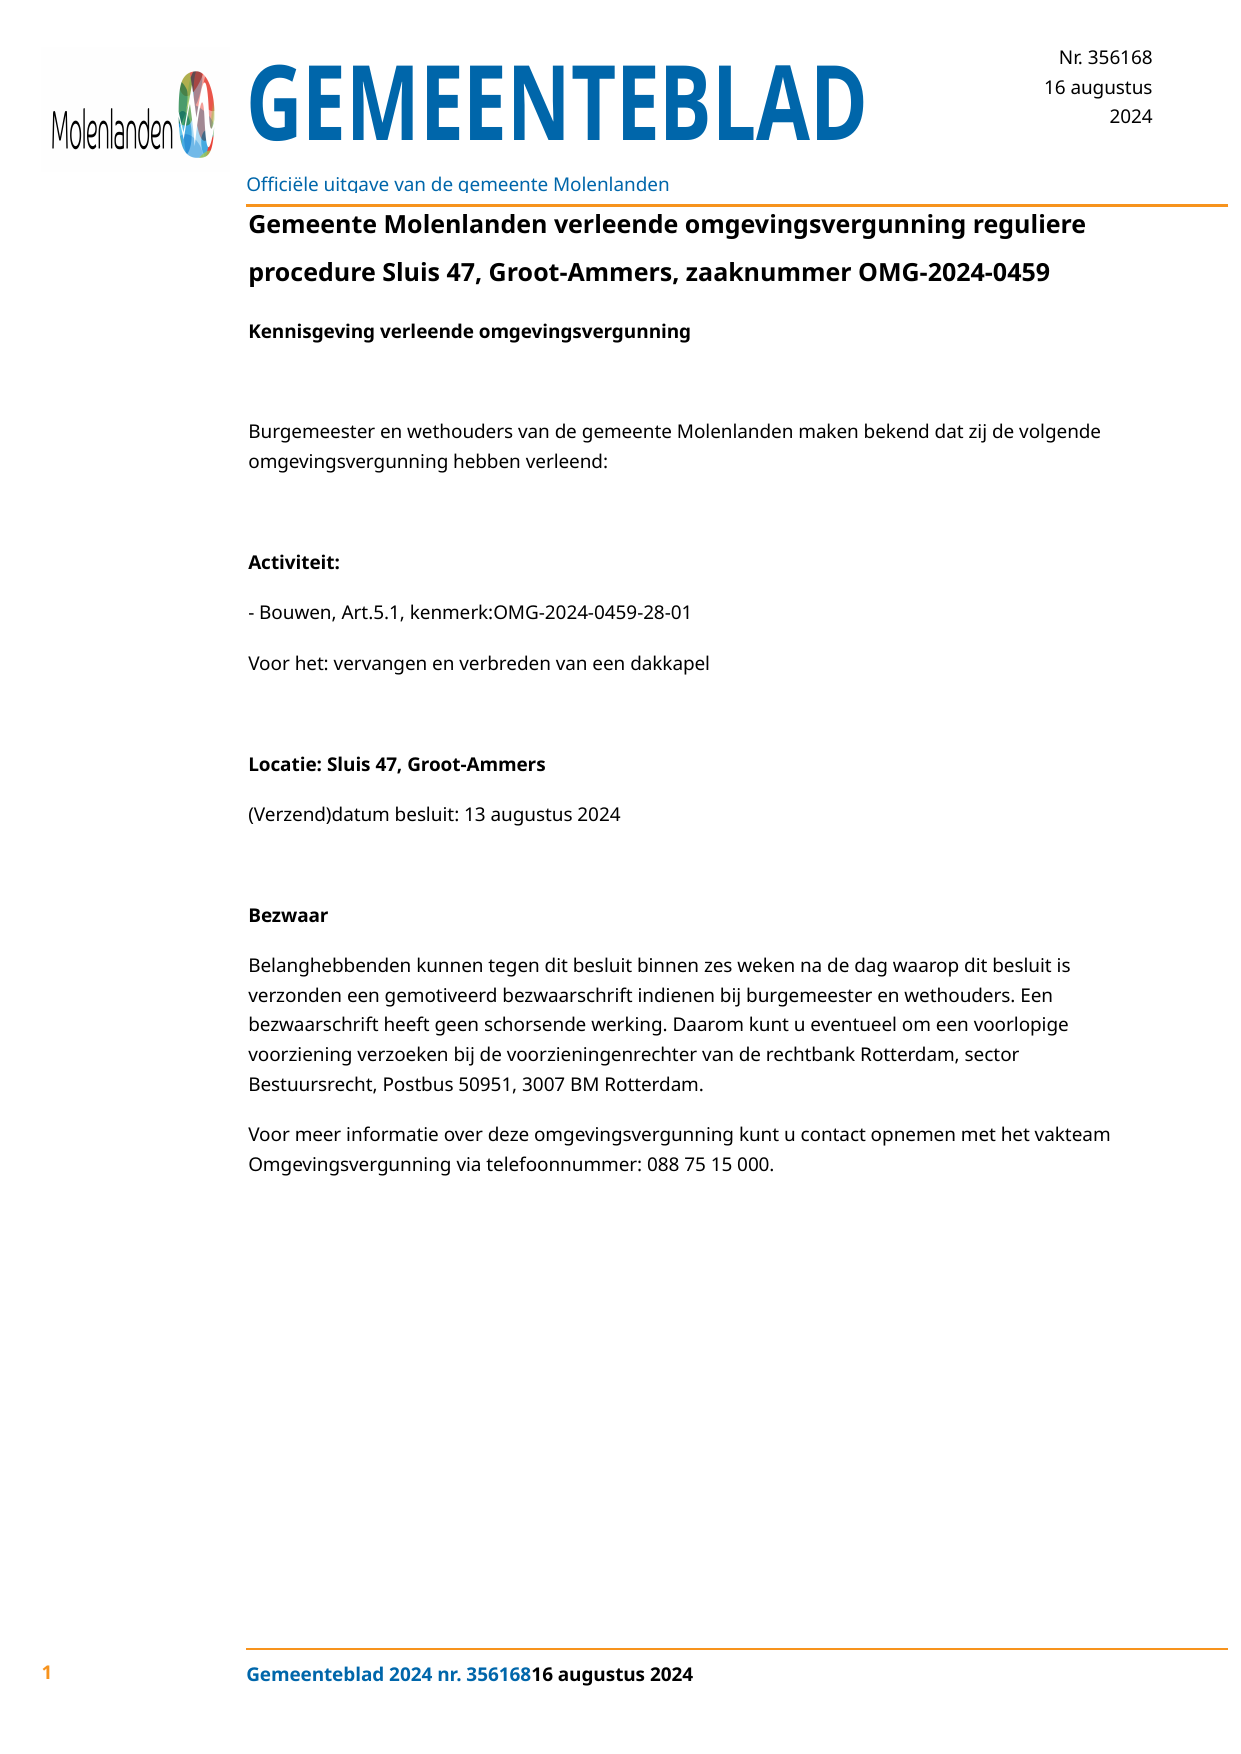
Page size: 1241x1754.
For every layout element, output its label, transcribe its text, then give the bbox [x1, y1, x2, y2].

text Locatie: Sluis 47, Groot-Ammers [248, 751, 1152, 777]
text Kennisgeving verleende omgevingsvergunning [248, 318, 1152, 344]
picture [41, 47, 231, 172]
text - Bouwen, Art.5.1, kenmerk:OMG-2024-0459-28-01 [248, 599, 1152, 625]
text Gemeente Molenlanden verleende omgevingsvergunning reguliere procedure Sluis 47, Groot-Ammers, zaaknummer OMG-2024-0459 [248, 207, 1152, 288]
text Voor meer informatie over deze omgevingsvergunning kunt u contact opnemen met het vakteam Omgevingsvergunning via telefoonnummer: 088 75 15 000. [248, 1121, 1152, 1177]
text Bezwaar [248, 902, 1152, 928]
text Belanghebbenden kunnen tegen dit besluit binnen zes weken na de dag waarop dit besluit is verzonden een gemotiveerd bezwaarschrift indienen bij burgemeester en wethouders. Een bezwaarschrift heeft geen schorsende werking. Daarom kunt u eventueel om een voorlopige voorziening verzoeken bij de voorzieningenrechter van de rechtbank Rotterdam, sector Bestuursrecht, Postbus 50951, 3007 BM Rotterdam. [248, 952, 1152, 1097]
text Activiteit: [248, 549, 1152, 575]
text Burgemeester en wethouders van de gemeente Molenlanden maken bekend dat zij de volgende omgevingsvergunning hebben verleend: [248, 419, 1152, 474]
text (Verzend)datum besluit: 13 augustus 2024 [248, 801, 1152, 827]
text Voor het: vervangen en verbreden van een dakkapel [248, 650, 1152, 676]
